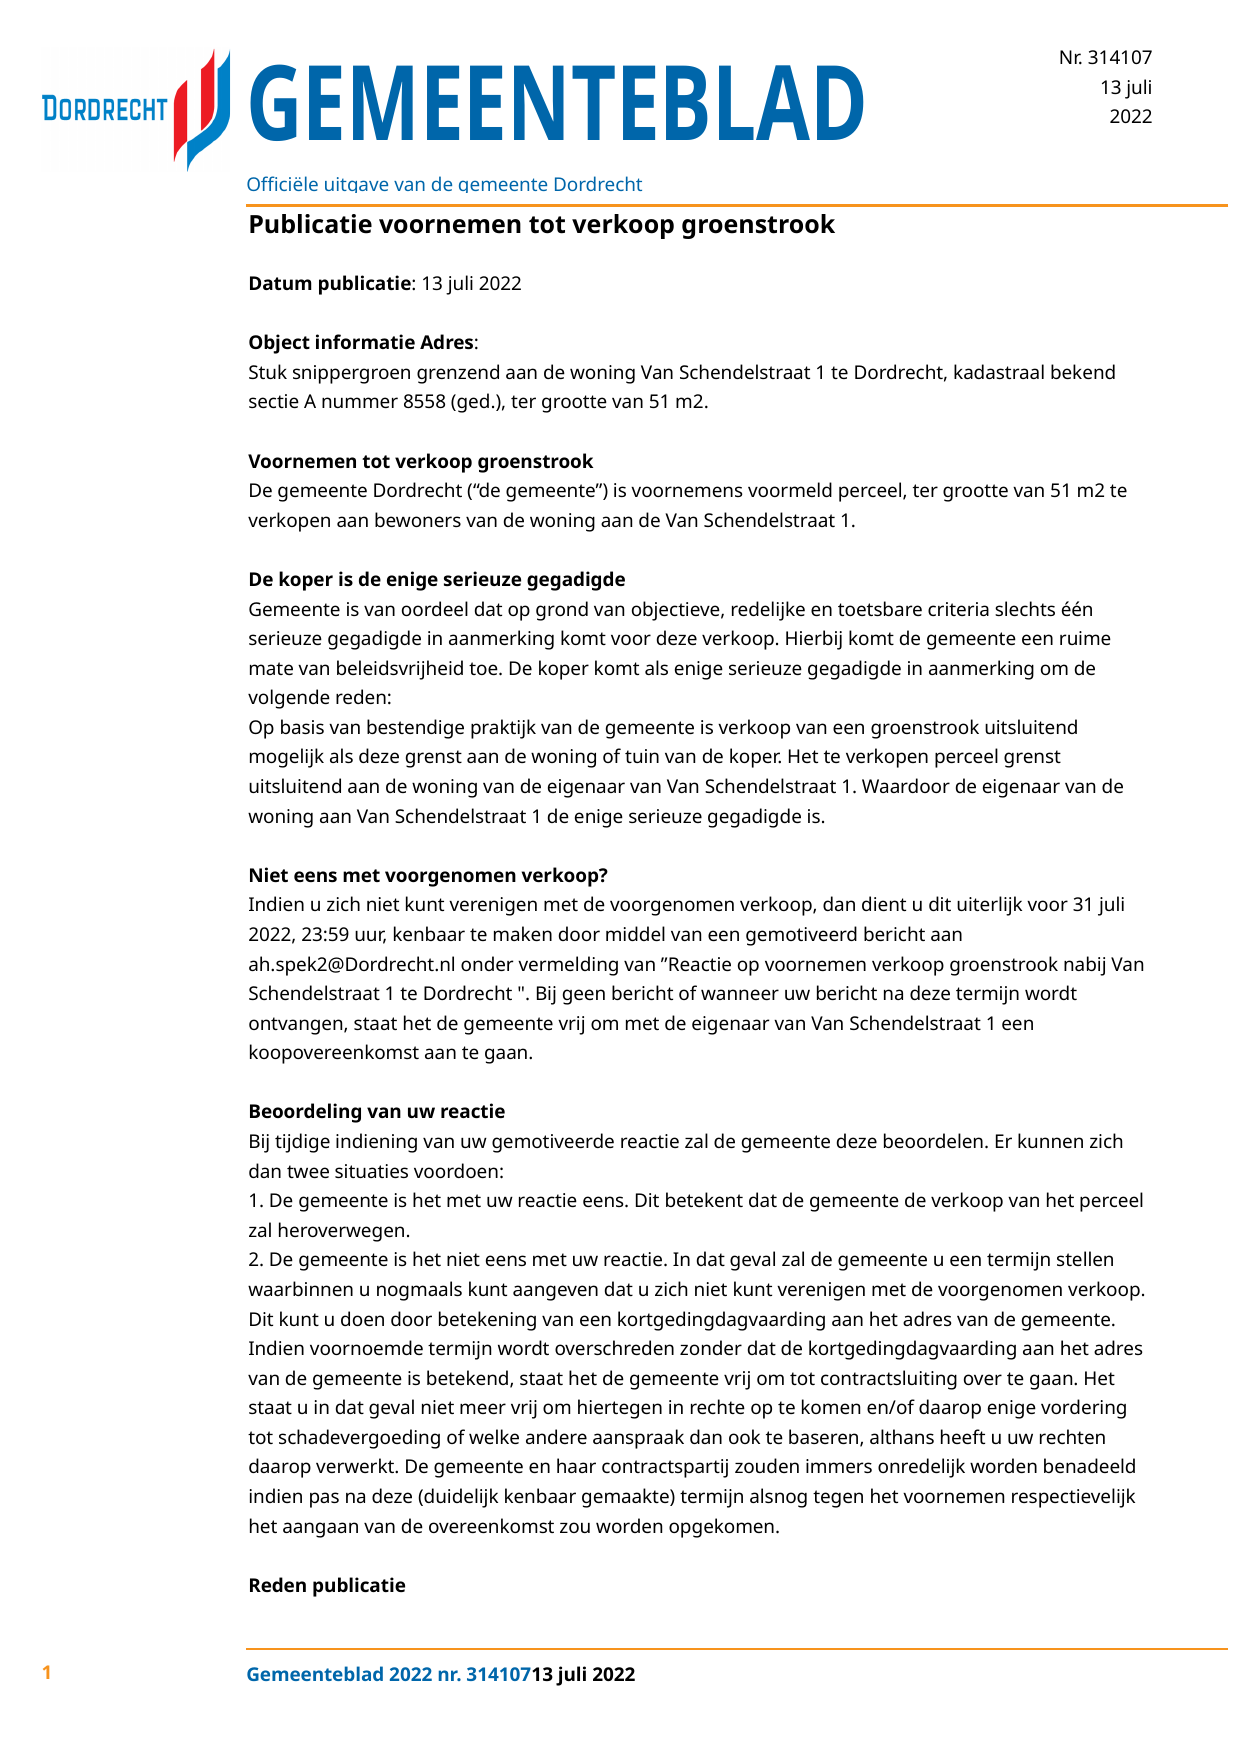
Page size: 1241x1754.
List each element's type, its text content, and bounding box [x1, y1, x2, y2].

text Datum publicatie: 13 juli 2022 [248, 270, 1152, 296]
text 2. De gemeente is het niet eens met uw reactie. In dat geval zal de gemeente u een termijn stellen waarbinnen u nogmaals kunt aangeven dat u zich niet kunt verenigen met de voorgenomen verkoop. Dit kunt u doen door betekening van een kortgedingdagvaarding aan het adres van de gemeente. Indien voornoemde termijn wordt overschreden zonder dat de kortgedingdagvaarding aan het adres van de gemeente is betekend, staat het de gemeente vrij om tot contractsluiting over te gaan. Het staat u in dat geval niet meer vrij om hiertegen in rechte op te komen en/of daarop enige vordering tot schadevergoeding of welke andere aanspraak dan ook te baseren, althans heeft u uw rechten daarop verwerkt. De gemeente en haar contractspartij zouden immers onredelijk worden benadeeld indien pas na deze (duidelijk kenbaar gemaakte) termijn alsnog tegen het voornemen respectievelijk het aangaan van de overeenkomst zou worden opgekomen. [248, 1247, 1152, 1538]
text Bij tijdige indiening van uw gemotiveerde reactie zal de gemeente deze beoordelen. Er kunnen zich dan twee situaties voordoen: [248, 1128, 1152, 1183]
text Beoordeling van uw reactie [248, 1099, 1152, 1124]
text Voornemen tot verkoop groenstrook [248, 448, 1152, 473]
text Publicatie voornemen tot verkoop groenstrook [248, 207, 1152, 241]
text Stuk snippergroen grenzend aan de woning Van Schendelstraat 1 te Dordrecht, kadastraal bekend sectie A nummer 8558 (ged.), ter grootte van 51 m2. [248, 359, 1152, 414]
text Niet eens met voorgenomen verkoop? [248, 862, 1152, 888]
text Object informatie Adres: [248, 329, 1152, 355]
picture [41, 47, 231, 172]
text 1. De gemeente is het met uw reactie eens. Dit betekent dat de gemeente de verkoop van het perceel zal heroverwegen. [248, 1187, 1152, 1243]
text De koper is de enige serieuze gegadigde [248, 566, 1152, 592]
text Gemeente is van oordeel dat op grond van objectieve, redelijke en toetsbare criteria slechts één serieuze gegadigde in aanmerking komt voor deze verkoop. Hierbij komt de gemeente een ruime mate van beleidsvrijheid toe. De koper komt als enige serieuze gegadigde in aanmerking om de volgende reden: [248, 596, 1152, 710]
text De gemeente Dordrecht (“de gemeente”) is voornemens voormeld perceel, ter grootte van 51 m2 te verkopen aan bewoners van de woning aan de Van Schendelstraat 1. [248, 477, 1152, 533]
text Indien u zich niet kunt verenigen met de voorgenomen verkoop, dan dient u dit uiterlijk voor 31 juli 2022, 23:59 uur, kenbaar te maken door middel van een gemotiveerd bericht aan ah.spek2@Dordrecht.nl onder vermelding van ”Reactie op voornemen verkoop groenstrook nabij Van Schendelstraat 1 te Dordrecht ". Bij geen bericht of wanneer uw bericht na deze termijn wordt ontvangen, staat het de gemeente vrij om met de eigenaar van Van Schendelstraat 1 een koopovereenkomst aan te gaan. [248, 892, 1152, 1065]
text Reden publicatie [248, 1572, 1152, 1598]
text Op basis van bestendige praktijk van de gemeente is verkoop van een groenstrook uitsluitend mogelijk als deze grenst aan de woning of tuin van de koper. Het te verkopen perceel grenst uitsluitend aan de woning van de eigenaar van Van Schendelstraat 1. Waardoor de eigenaar van de woning aan Van Schendelstraat 1 de enige serieuze gegadigde is. [248, 714, 1152, 828]
